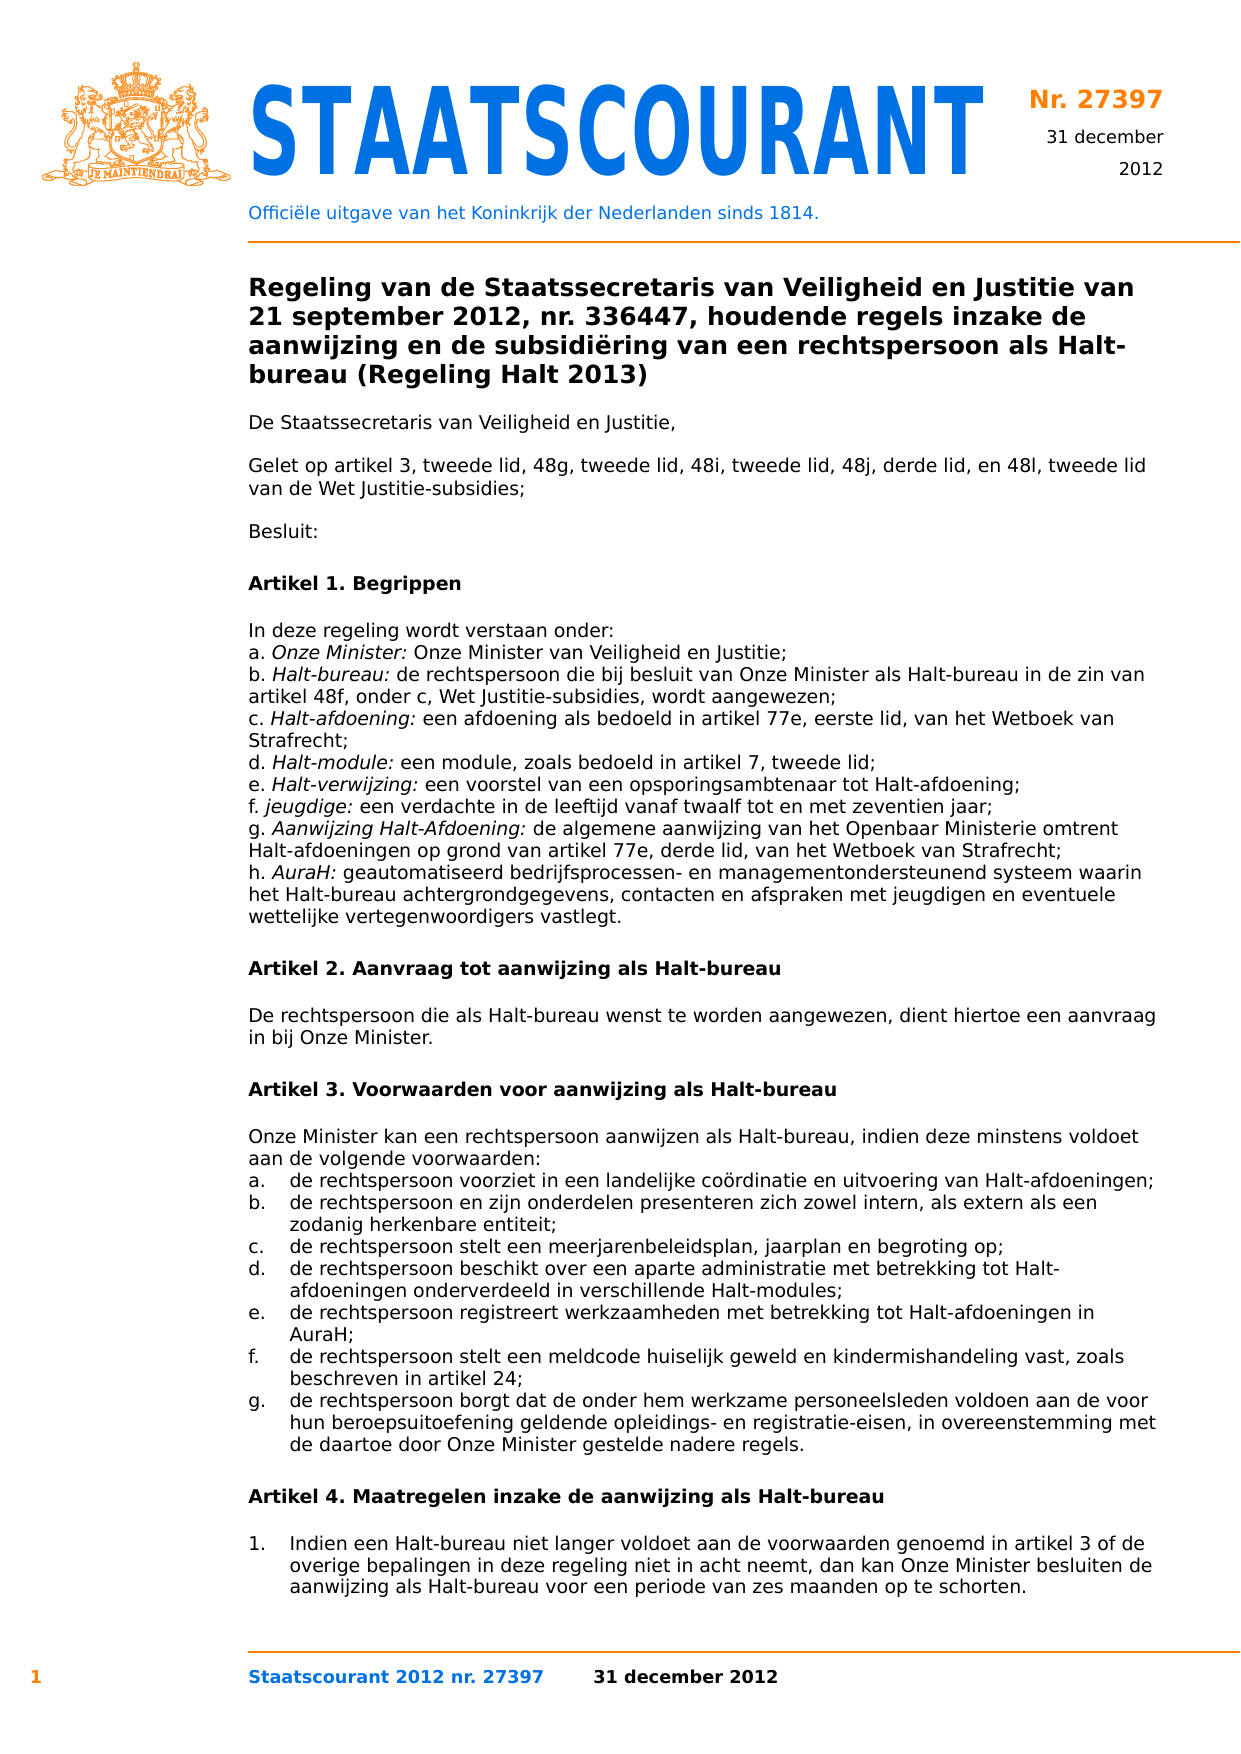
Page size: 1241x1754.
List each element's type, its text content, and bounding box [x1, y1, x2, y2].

subtitle Artikel 1. Begrippen [248, 573, 1163, 595]
text In deze regeling wordt verstaan onder: [248, 620, 1163, 642]
text e. de rechtspersoon registreert werkzaamheden met betrekking tot Halt-afdoeningen in AuraH; [248, 1302, 1163, 1346]
text Onze Minister kan een rechtspersoon aanwijzen als Halt-bureau, indien deze minstens voldoet aan de volgende voorwaarden: [248, 1126, 1163, 1170]
text a. de rechtspersoon voorziet in een landelijke coördinatie en uitvoering van Halt-afdoeningen; [248, 1170, 1163, 1192]
text c. de rechtspersoon stelt een meerjarenbeleidsplan, jaarplan en begroting op; [248, 1236, 1163, 1258]
text Besluit: [248, 521, 1163, 543]
text f. de rechtspersoon stelt een meldcode huiselijk geweld en kindermishandeling vast, zoals beschreven in artikel 24; [248, 1346, 1163, 1389]
text c. Halt-afdoening: een afdoening als bedoeld in artikel 77e, eerste lid, van het Wetboek van Strafrecht; [248, 708, 1163, 752]
subtitle Artikel 2. Aanvraag tot aanwijzing als Halt-bureau [248, 958, 1163, 980]
subtitle Regeling van de Staatssecretaris van Veiligheid en Justitie van 21 september 2012, nr. 336447, houdende regels inzake de aanwijzing en de subsidiëring van een rechtspersoon als Halt-bureau (Regeling Halt 2013) [248, 273, 1163, 390]
table_cell 2012 [998, 153, 1240, 203]
text g. Aanwijzing Halt-Afdoening: de algemene aanwijzing van het Openbaar Ministerie omtrent Halt-afdoeningen op grond van artikel 77e, derde lid, van het Wetboek van Strafrecht; [248, 818, 1163, 862]
table_header STAATSCOURANT [248, 62, 998, 203]
text d. Halt-module: een module, zoals bedoeld in artikel 7, tweede lid; [248, 752, 1163, 774]
text g. de rechtspersoon borgt dat de onder hem werkzame personeelsleden voldoen aan de voor hun beroepsuitoefening geldende opleidings- en registratie-eisen, in overeenstemming met de daartoe door Onze Minister gestelde nadere regels. [248, 1389, 1163, 1456]
text b. de rechtspersoon en zijn onderdelen presenteren zich zowel intern, als extern als een zodanig herkenbare entiteit; [248, 1192, 1163, 1236]
table_header Nr. 27397 [998, 62, 1240, 121]
table_cell 31 december [998, 121, 1240, 153]
text d. de rechtspersoon beschikt over een aparte administratie met betrekking tot Halt-afdoeningen onderverdeeld in verschillende Halt-modules; [248, 1258, 1163, 1302]
table_header [25, 62, 248, 241]
table_cell Officiële uitgave van het Koninkrijk der Nederlanden sinds 1814. [248, 203, 1240, 241]
subtitle Artikel 4. Maatregelen inzake de aanwijzing als Halt-bureau [248, 1486, 1163, 1507]
text Gelet op artikel 3, tweede lid, 48g, tweede lid, 48i, tweede lid, 48j, derde lid, en 48l, tweede lid van de Wet Justitie-subsidies; [248, 455, 1163, 499]
text e. Halt-verwijzing: een voorstel van een opsporingsambtenaar tot Halt-afdoening; [248, 774, 1163, 796]
text De Staatssecretaris van Veiligheid en Justitie, [248, 412, 1163, 433]
picture [41, 62, 231, 186]
text 1. Indien een Halt-bureau niet langer voldoet aan de voorwaarden genoemd in artikel 3 of de overige bepalingen in deze regeling niet in acht neemt, dan kan Onze Minister besluiten de aanwijzing als Halt-bureau voor een periode van zes maanden op te schorten. [248, 1532, 1163, 1598]
text h. AuraH: geautomatiseerd bedrijfsprocessen- en managementondersteunend systeem waarin het Halt-bureau achtergrondgegevens, contacten en afspraken met jeugdigen en eventuele wettelijke vertegenwoordigers vastlegt. [248, 862, 1163, 928]
subtitle Artikel 3. Voorwaarden voor aanwijzing als Halt-bureau [248, 1079, 1163, 1101]
text a. Onze Minister: Onze Minister van Veiligheid en Justitie; [248, 642, 1163, 664]
text f. jeugdige: een verdachte in de leeftijd vanaf twaalf tot en met zeventien jaar; [248, 796, 1163, 818]
text De rechtspersoon die als Halt-bureau wenst te worden aangewezen, dient hiertoe een aanvraag in bij Onze Minister. [248, 1005, 1163, 1049]
text b. Halt-bureau: de rechtspersoon die bij besluit van Onze Minister als Halt-bureau in de zin van artikel 48f, onder c, Wet Justitie-subsidies, wordt aangewezen; [248, 664, 1163, 708]
